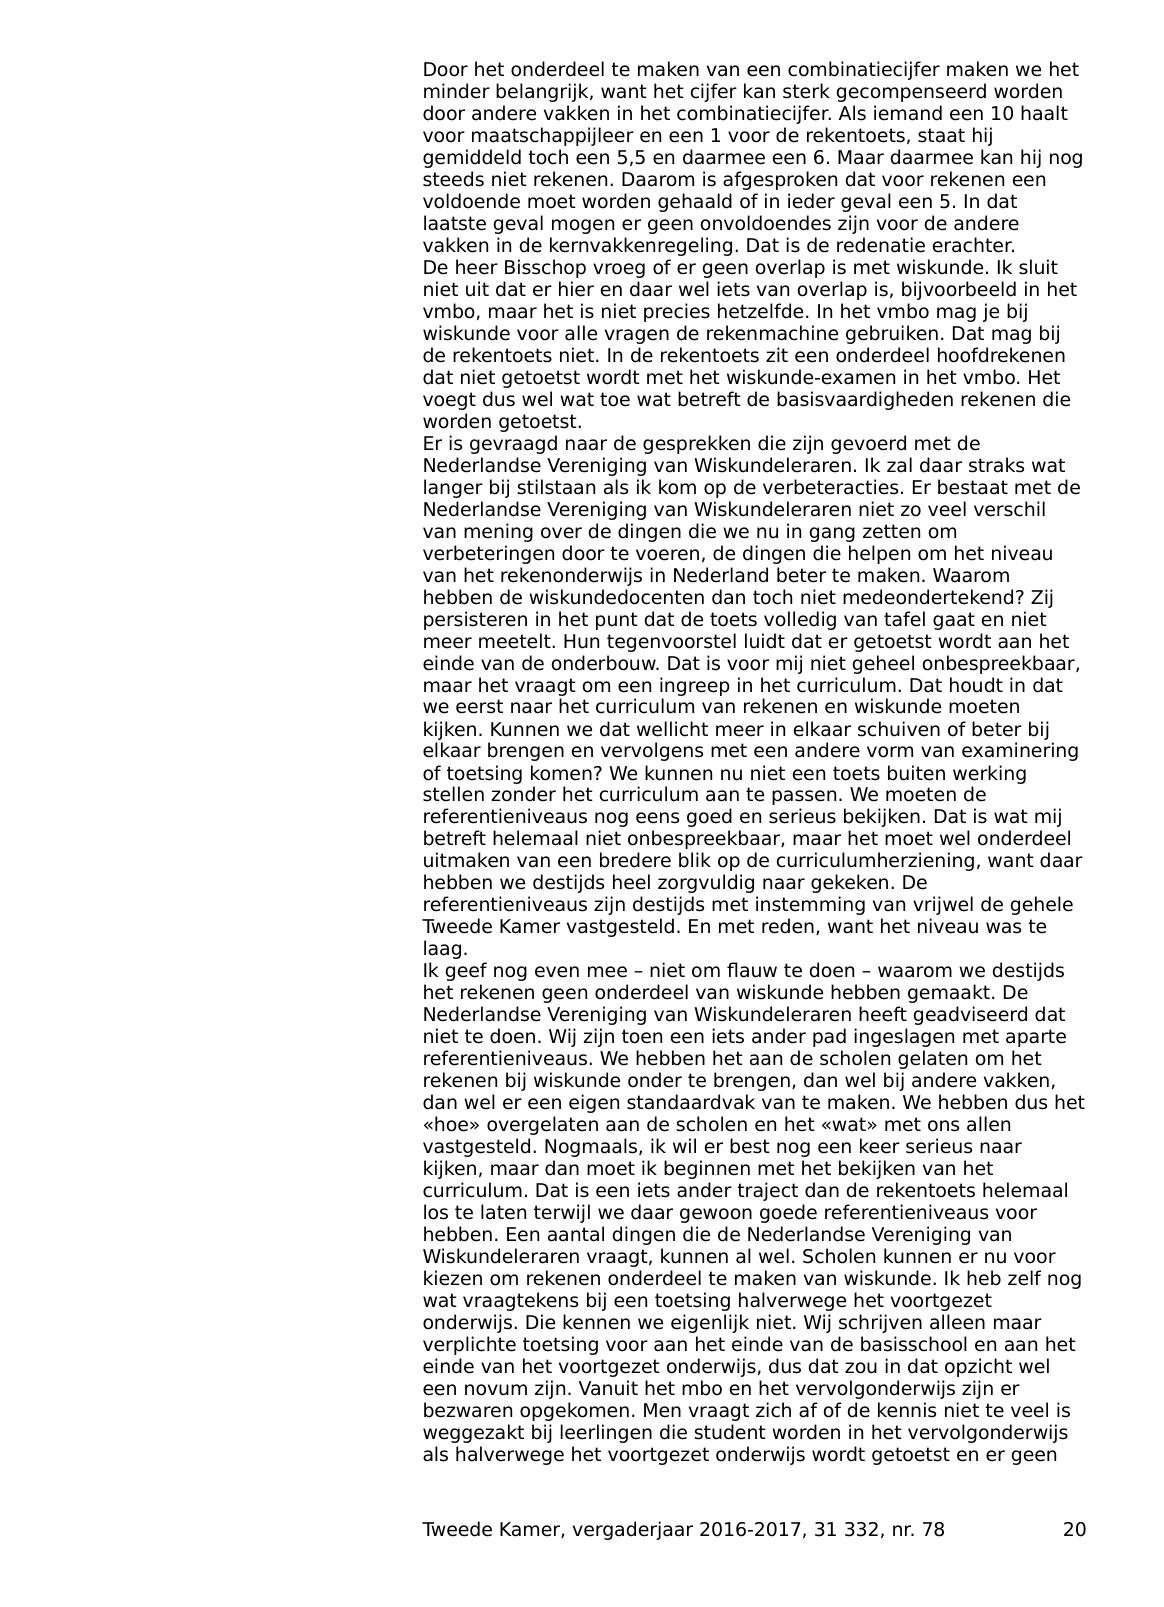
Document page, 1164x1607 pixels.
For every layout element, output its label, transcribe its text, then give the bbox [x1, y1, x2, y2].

text Door het onderdeel te maken van een combinatiecijfer maken we het minder belangrijk, want het cijfer kan sterk gecompenseerd worden door andere vakken in het combinatiecijfer. Als iemand een 10 haalt voor maatschappijleer en een 1 voor de rekentoets, staat hij gemiddeld toch een 5,5 en daarmee een 6. Maar daarmee kan hij nog steeds niet rekenen. Daarom is afgesproken dat voor rekenen een voldoende moet worden gehaald of in ieder geval een 5. In dat laatste geval mogen er geen onvoldoendes zijn voor de andere vakken in de kernvakkenregeling. Dat is de redenatie erachter. [422, 59, 1087, 257]
text De heer Bisschop vroeg of er geen overlap is met wiskunde. Ik sluit niet uit dat er hier en daar wel iets van overlap is, bijvoorbeeld in het vmbo, maar het is niet precies hetzelfde. In het vmbo mag je bij wiskunde voor alle vragen de rekenmachine gebruiken. Dat mag bij de rekentoets niet. In de rekentoets zit een onderdeel hoofdrekenen dat niet getoetst wordt met het wiskunde-examen in het vmbo. Het voegt dus wel wat toe wat betreft de basisvaardigheden rekenen die worden getoetst. [422, 257, 1087, 433]
text Er is gevraagd naar de gesprekken die zijn gevoerd met de Nederlandse Vereniging van Wiskundeleraren. Ik zal daar straks wat langer bij stilstaan als ik kom op de verbeteracties. Er bestaat met de Nederlandse Vereniging van Wiskundeleraren niet zo veel verschil van mening over de dingen die we nu in gang zetten om verbeteringen door te voeren, de dingen die helpen om het niveau van het rekenonderwijs in Nederland beter te maken. Waarom hebben de wiskundedocenten dan toch niet medeondertekend? Zij persisteren in het punt dat de toets volledig van tafel gaat en niet meer meetelt. Hun tegenvoorstel luidt dat er getoetst wordt aan het einde van de onderbouw. Dat is voor mij niet geheel onbespreekbaar, maar het vraagt om een ingreep in het curriculum. Dat houdt in dat we eerst naar het curriculum van rekenen en wiskunde moeten kijken. Kunnen we dat wellicht meer in elkaar schuiven of beter bij elkaar brengen en vervolgens met een andere vorm van examinering of toetsing komen? We kunnen nu niet een toets buiten werking stellen zonder het curriculum aan te passen. We moeten de referentieniveaus nog eens goed en serieus bekijken. Dat is wat mij betreft helemaal niet onbespreekbaar, maar het moet wel onderdeel uitmaken van een bredere blik op de curriculumherziening, want daar hebben we destijds heel zorgvuldig naar gekeken. De referentieniveaus zijn destijds met instemming van vrijwel de gehele Tweede Kamer vastgesteld. En met reden, want het niveau was te laag. [422, 433, 1087, 960]
text Ik geef nog even mee – niet om flauw te doen – waarom we destijds het rekenen geen onderdeel van wiskunde hebben gemaakt. De Nederlandse Vereniging van Wiskundeleraren heeft geadviseerd dat niet te doen. Wij zijn toen een iets ander pad ingeslagen met aparte referentieniveaus. We hebben het aan de scholen gelaten om het rekenen bij wiskunde onder te brengen, dan wel bij andere vakken, dan wel er een eigen standaardvak van te maken. We hebben dus het «hoe» overgelaten aan de scholen en het «wat» met ons allen vastgesteld. Nogmaals, ik wil er best nog een keer serieus naar kijken, maar dan moet ik beginnen met het bekijken van het curriculum. Dat is een iets ander traject dan de rekentoets helemaal los te laten terwijl we daar gewoon goede referentieniveaus voor hebben. Een aantal dingen die de Nederlandse Vereniging van Wiskundeleraren vraagt, kunnen al wel. Scholen kunnen er nu voor kiezen om rekenen onderdeel te maken van wiskunde. Ik heb zelf nog wat vraagtekens bij een toetsing halverwege het voortgezet onderwijs. Die kennen we eigenlijk niet. Wij schrijven alleen maar verplichte toetsing voor aan het einde van de basisschool en aan het einde van het voortgezet onderwijs, dus dat zou in dat opzicht wel een novum zijn. Vanuit het mbo en het vervolgonderwijs zijn er bezwaren opgekomen. Men vraagt zich af of de kennis niet te veel is weggezakt bij leerlingen die student worden in het vervolgonderwijs als halverwege het voortgezet onderwijs wordt getoetst en er geen [422, 960, 1087, 1466]
